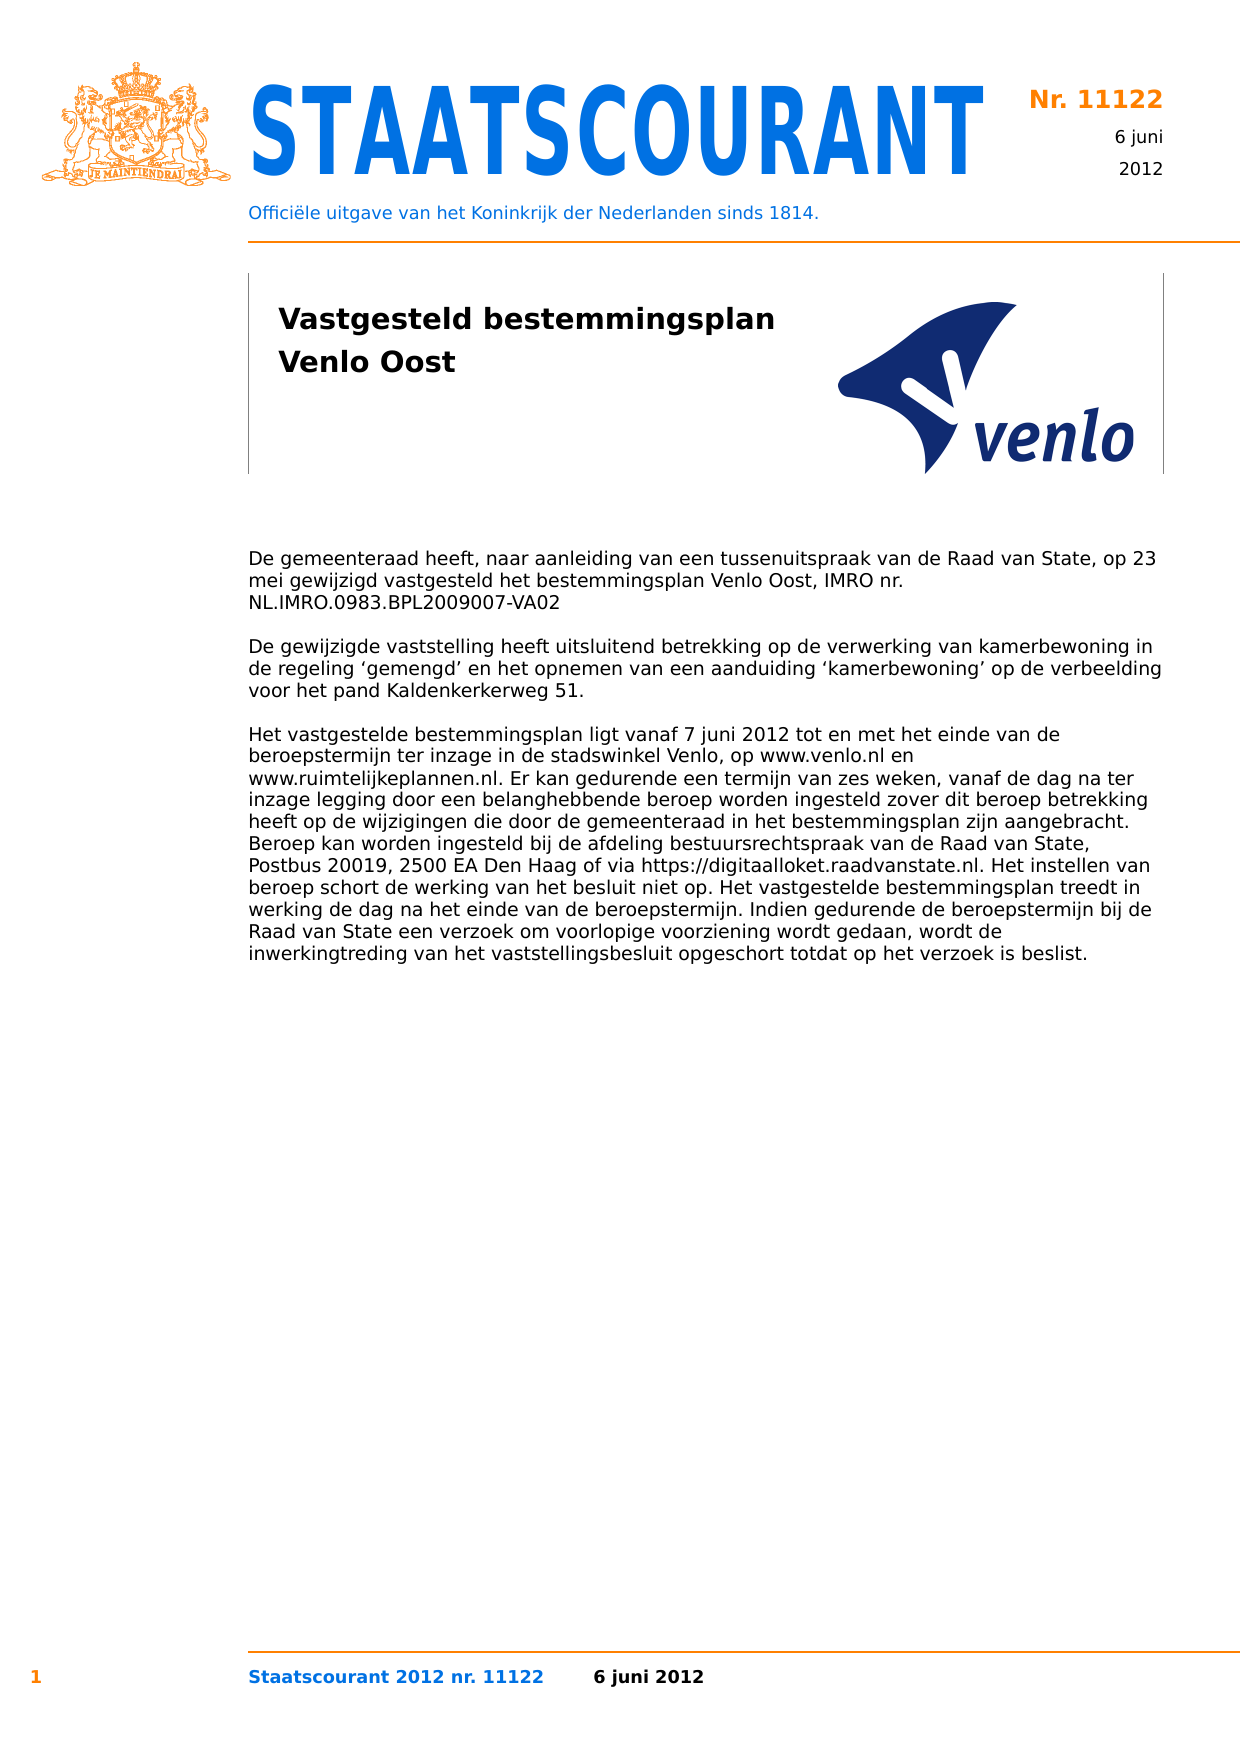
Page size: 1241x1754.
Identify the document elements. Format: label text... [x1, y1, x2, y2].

picture [838, 302, 1134, 474]
table_header STAATSCOURANT [248, 62, 998, 203]
subtitle Vastgesteld bestemmingsplan Venlo Oost [249, 273, 1163, 474]
table_cell 2012 [998, 153, 1240, 203]
table_header Nr. 11122 [998, 62, 1240, 121]
table_header [25, 62, 248, 241]
text De gewijzigde vaststelling heeft uitsluitend betrekking op de verwerking van kamerbewoning in de regeling ‘gemengd’ en het opnemen van een aanduiding ‘kamerbewoning’ op de verbeelding voor het pand Kaldenkerkerweg 51. [248, 636, 1163, 702]
text Het vastgestelde bestemmingsplan ligt vanaf 7 juni 2012 tot en met het einde van de beroepstermijn ter inzage in de stadswinkel Venlo, op www.venlo.nl en www.ruimtelijkeplannen.nl. Er kan gedurende een termijn van zes weken, vanaf de dag na ter inzage legging door een belanghebbende beroep worden ingesteld zover dit beroep betrekking heeft op de wijzigingen die door de gemeenteraad in het bestemmingsplan zijn aangebracht. Beroep kan worden ingesteld bij de afdeling bestuursrechtspraak van de Raad van State, Postbus 20019, 2500 EA Den Haag of via https://digitaalloket.raadvanstate.nl. Het instellen van beroep schort de werking van het besluit niet op. Het vastgestelde bestemmingsplan treedt in werking de dag na het einde van de beroepstermijn. Indien gedurende de beroepstermijn bij de Raad van State een verzoek om voorlopige voorziening wordt gedaan, wordt de inwerkingtreding van het vaststellingsbesluit opgeschort totdat op het verzoek is beslist. [248, 723, 1163, 965]
picture [41, 62, 231, 186]
table_cell Officiële uitgave van het Koninkrijk der Nederlanden sinds 1814. [248, 203, 1240, 241]
table_cell 6 juni [998, 121, 1240, 153]
text De gemeenteraad heeft, naar aanleiding van een tussenuitspraak van de Raad van State, op 23 mei gewijzigd vastgesteld het bestemmingsplan Venlo Oost, IMRO nr. NL.IMRO.0983.BPL2009007-VA02 [248, 548, 1163, 614]
